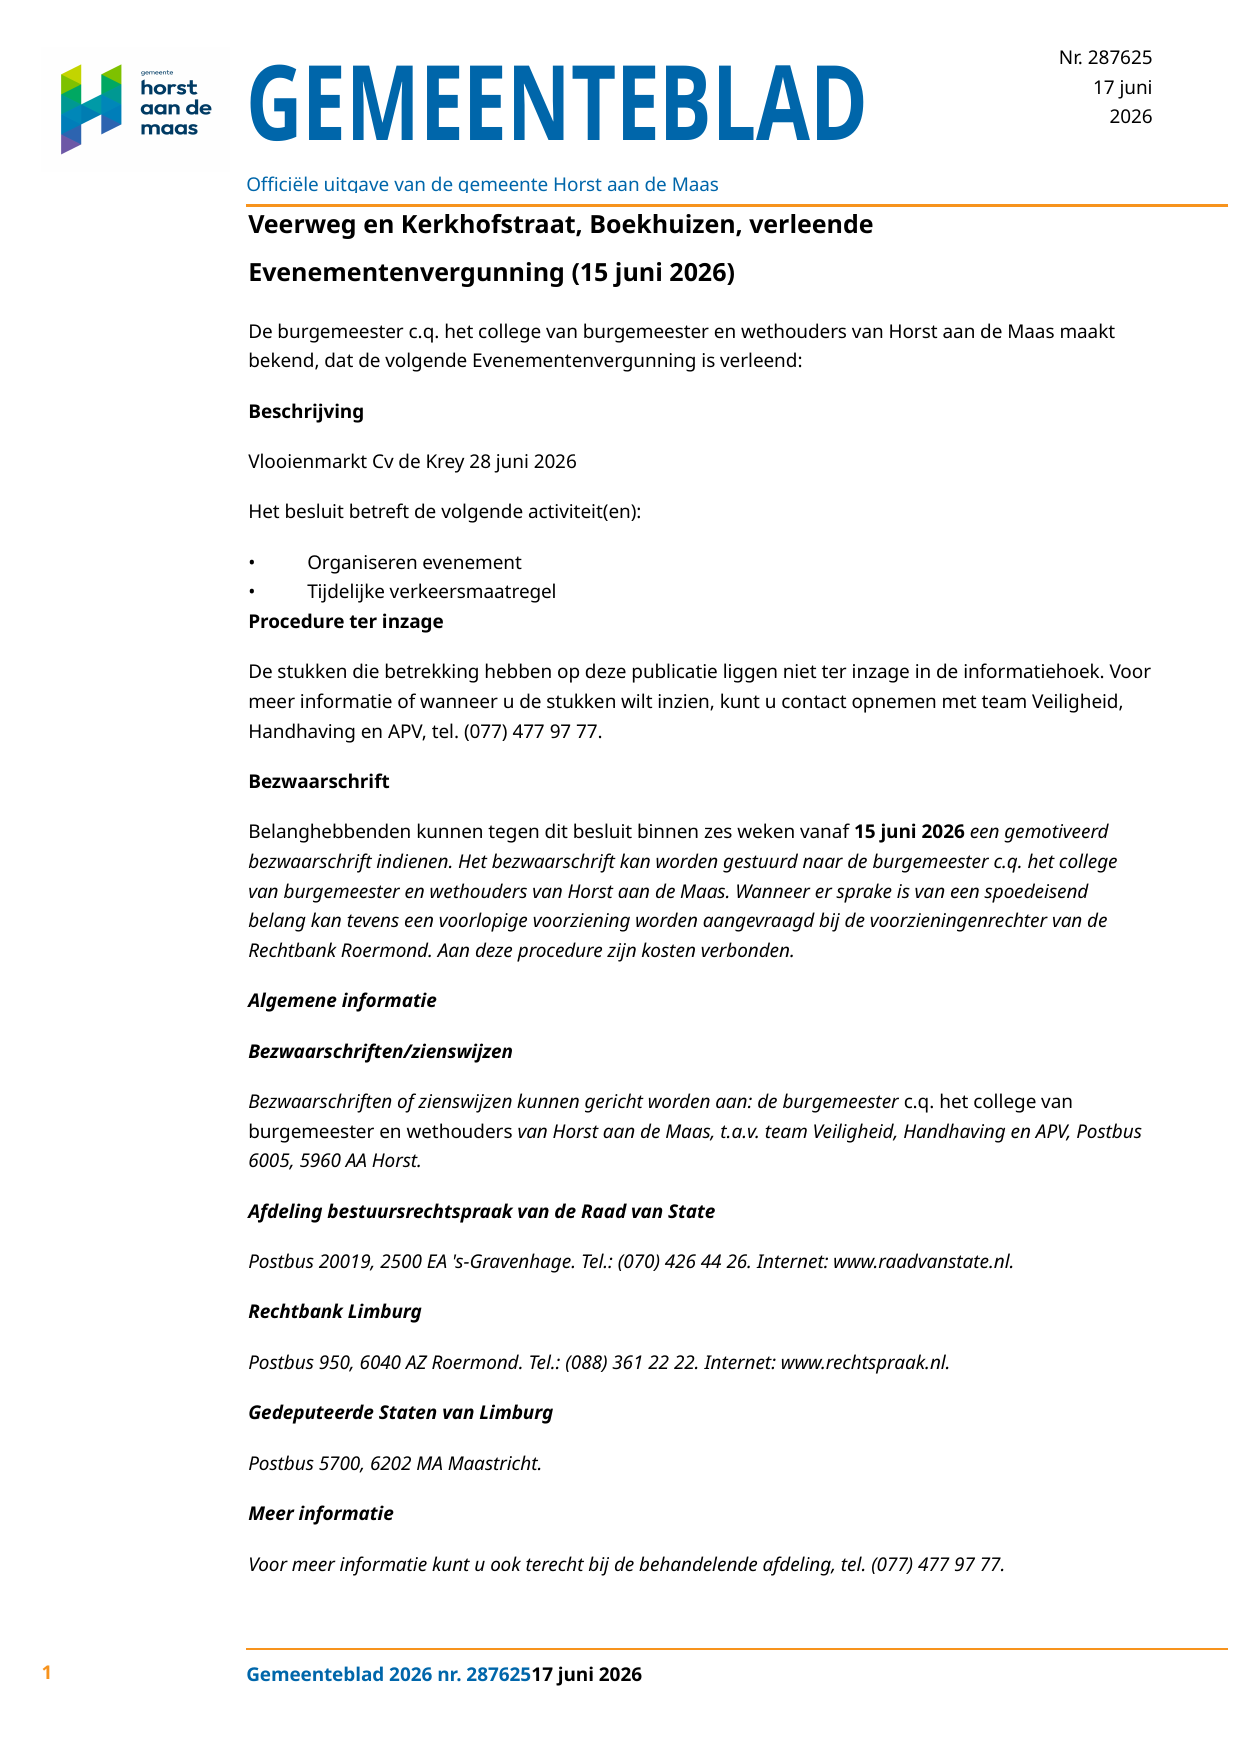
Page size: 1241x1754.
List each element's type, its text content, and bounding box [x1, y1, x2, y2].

text Procedure ter inzage [248, 608, 1152, 634]
text Voor meer informatie kunt u ook terecht bij de behandelende afdeling, tel. (077) 477 97 77. [248, 1551, 1152, 1577]
text Veerweg en Kerkhofstraat, Boekhuizen, verleende Evenementenvergunning (15 juni 2026) [248, 207, 1152, 288]
text Vlooienmarkt Cv de Krey 28 juni 2026 [248, 448, 1152, 474]
text Bezwaarschrift [248, 768, 1152, 794]
text De burgemeester c.q. het college van burgemeester en wethouders van Horst aan de Maas maakt bekend, dat de volgende Evenementenvergunning is verleend: [248, 318, 1152, 373]
text Postbus 20019, 2500 EA 's-Gravenhage. Tel.: (070) 426 44 26. Internet: www.raadvanstate.nl. [248, 1248, 1152, 1274]
text Gedeputeerde Staten van Limburg [248, 1399, 1152, 1425]
text Bezwaarschriften/zienswijzen [248, 1038, 1152, 1064]
text Bezwaarschriften of zienswijzen kunnen gericht worden aan: de burgemeester c.q. het college van burgemeester en wethouders van Horst aan de Maas, t.a.v. team Veiligheid, Handhaving en APV, Postbus 6005, 5960 AA Horst. [248, 1088, 1152, 1173]
list Organiseren evenement [248, 549, 1152, 575]
text De stukken die betrekking hebben op deze publicatie liggen niet ter inzage in de informatiehoek. Voor meer informatie of wanneer u de stukken wilt inzien, kunt u contact opnemen met team Veiligheid, Handhaving en APV, tel. (077) 477 97 77. [248, 659, 1152, 744]
picture [41, 47, 231, 172]
text Postbus 950, 6040 AZ Roermond. Tel.: (088) 361 22 22. Internet: www.rechtspraak.nl. [248, 1349, 1152, 1375]
text Postbus 5700, 6202 MA Maastricht. [248, 1450, 1152, 1476]
text Algemene informatie [248, 987, 1152, 1013]
text Het besluit betreft de volgende activiteit(en): [248, 499, 1152, 524]
text Rechtbank Limburg [248, 1299, 1152, 1324]
list Tijdelijke verkeersmaatregel [248, 579, 1152, 604]
text Afdeling bestuursrechtspraak van de Raad van State [248, 1198, 1152, 1224]
text Beschrijving [248, 398, 1152, 424]
text Belanghebbenden kunnen tegen dit besluit binnen zes weken vanaf 15 juni 2026 een gemotiveerd bezwaarschrift indienen. Het bezwaarschrift kan worden gestuurd naar de burgemeester c.q. het college van burgemeester en wethouders van Horst aan de Maas. Wanneer er sprake is van een spoedeisend belang kan tevens een voorlopige voorziening worden aangevraagd bij de voorzieningenrechter van de Rechtbank Roermond. Aan deze procedure zijn kosten verbonden. [248, 819, 1152, 963]
text Meer informatie [248, 1500, 1152, 1526]
